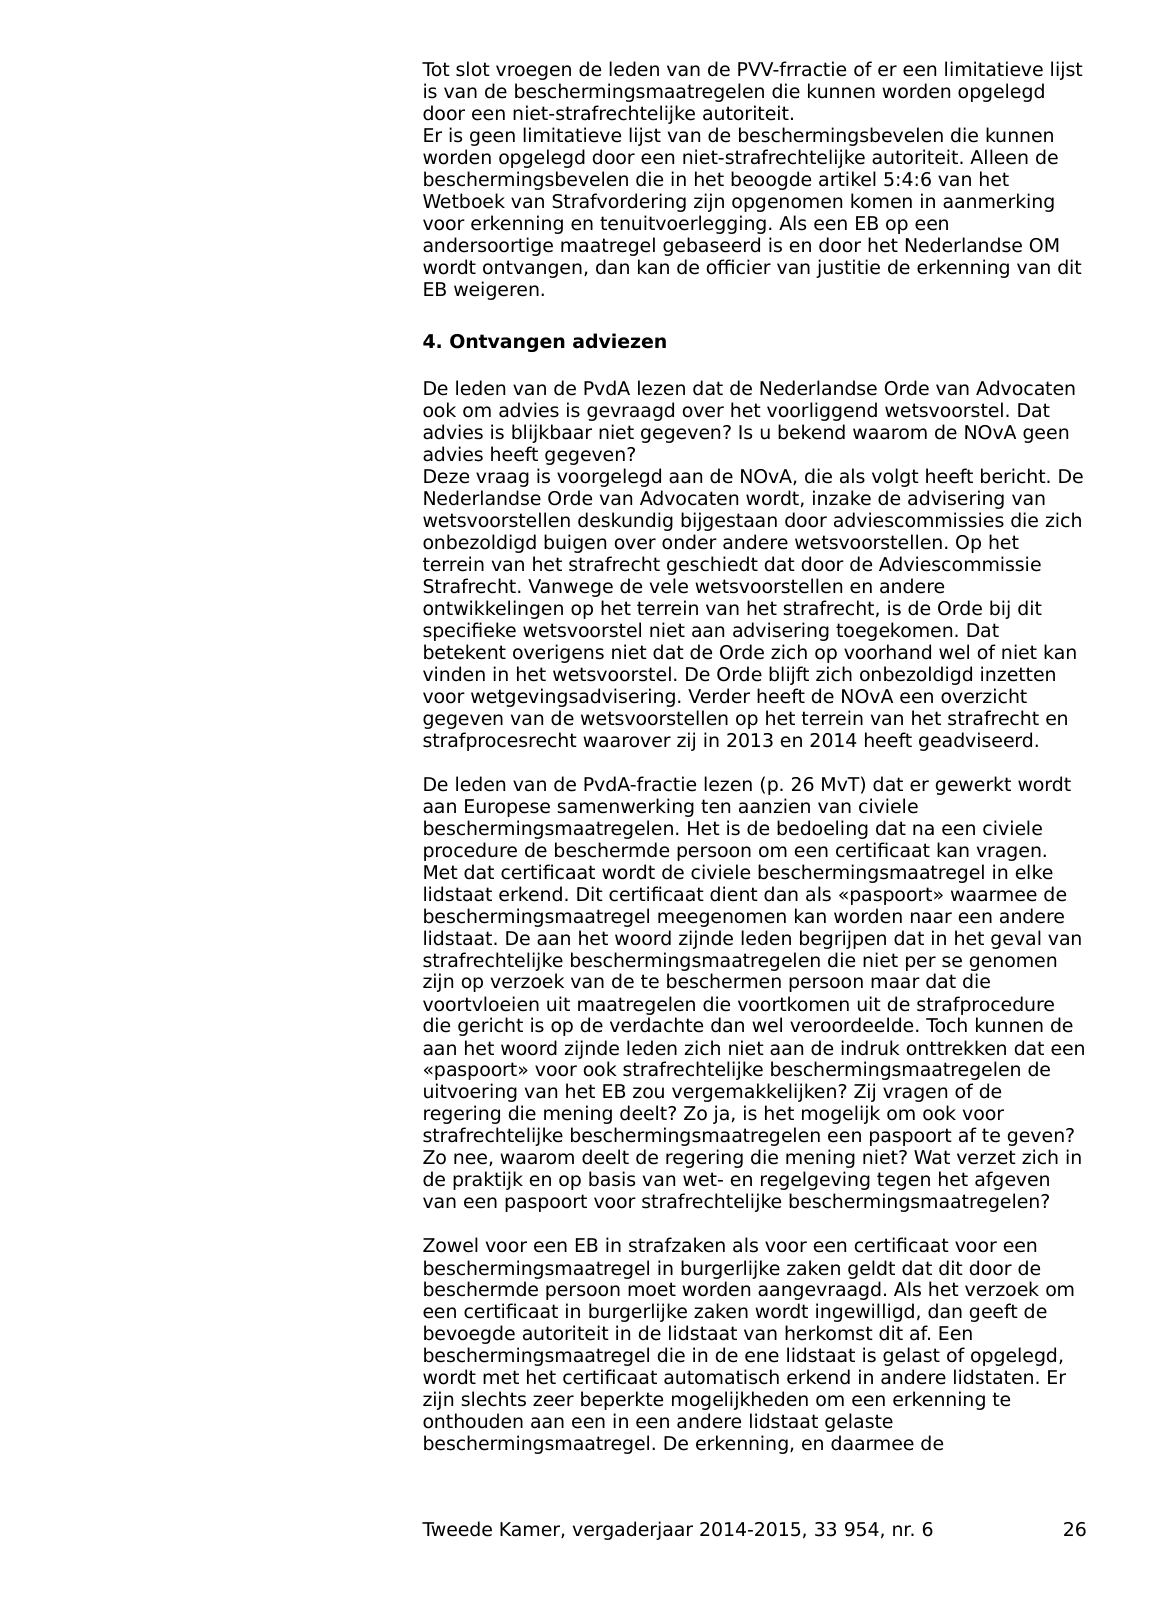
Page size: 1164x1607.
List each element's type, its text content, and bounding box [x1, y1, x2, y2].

text Tot slot vroegen de leden van de PVV-frractie of er een limitatieve lijst is van de beschermingsmaatregelen die kunnen worden opgelegd door een niet-strafrechtelijke autoriteit. [422, 59, 1087, 125]
subtitle 4. Ontvangen adviezen [422, 331, 1087, 353]
text Deze vraag is voorgelegd aan de NOvA, die als volgt heeft bericht. De Nederlandse Orde van Advocaten wordt, inzake de advisering van wetsvoorstellen deskundig bijgestaan door adviescommissies die zich onbezoldigd buigen over onder andere wetsvoorstellen. Op het terrein van het strafrecht geschiedt dat door de Adviescommissie Strafrecht. Vanwege de vele wetsvoorstellen en andere ontwikkelingen op het terrein van het strafrecht, is de Orde bij dit specifieke wetsvoorstel niet aan advisering toegekomen. Dat betekent overigens niet dat de Orde zich op voorhand wel of niet kan vinden in het wetsvoorstel. De Orde blijft zich onbezoldigd inzetten voor wetgevingsadvisering. Verder heeft de NOvA een overzicht gegeven van de wetsvoorstellen op het terrein van het strafrecht en strafprocesrecht waarover zij in 2013 en 2014 heeft geadviseerd. [422, 466, 1087, 751]
text Zowel voor een EB in strafzaken als voor een certificaat voor een beschermingsmaatregel in burgerlijke zaken geldt dat dit door de beschermde persoon moet worden aangevraagd. Als het verzoek om een certificaat in burgerlijke zaken wordt ingewilligd, dan geeft de bevoegde autoriteit in de lidstaat van herkomst dit af. Een beschermingsmaatregel die in de ene lidstaat is gelast of opgelegd, wordt met het certificaat automatisch erkend in andere lidstaten. Er zijn slechts zeer beperkte mogelijkheden om een erkenning te onthouden aan een in een andere lidstaat gelaste beschermingsmaatregel. De erkenning, en daarmee de [422, 1235, 1087, 1455]
text De leden van de PvdA lezen dat de Nederlandse Orde van Advocaten ook om advies is gevraagd over het voorliggend wetsvoorstel. Dat advies is blijkbaar niet gegeven? Is u bekend waarom de NOvA geen advies heeft gegeven? [422, 378, 1087, 466]
text Er is geen limitatieve lijst van de beschermingsbevelen die kunnen worden opgelegd door een niet-strafrechtelijke autoriteit. Alleen de beschermingsbevelen die in het beoogde artikel 5:4:6 van het Wetboek van Strafvordering zijn opgenomen komen in aanmerking voor erkenning en tenuitvoerlegging. Als een EB op een andersoortige maatregel gebaseerd is en door het Nederlandse OM wordt ontvangen, dan kan de officier van justitie de erkenning van dit EB weigeren. [422, 125, 1087, 301]
text De leden van de PvdA-fractie lezen (p. 26 MvT) dat er gewerkt wordt aan Europese samenwerking ten aanzien van civiele beschermingsmaatregelen. Het is de bedoeling dat na een civiele procedure de beschermde persoon om een certificaat kan vragen. Met dat certificaat wordt de civiele beschermingsmaatregel in elke lidstaat erkend. Dit certificaat dient dan als «paspoort» waarmee de beschermingsmaatregel meegenomen kan worden naar een andere lidstaat. De aan het woord zijnde leden begrijpen dat in het geval van strafrechtelijke beschermingsmaatregelen die niet per se genomen zijn op verzoek van de te beschermen persoon maar dat die voortvloeien uit maatregelen die voortkomen uit de strafprocedure die gericht is op de verdachte dan wel veroordeelde. Toch kunnen de aan het woord zijnde leden zich niet aan de indruk onttrekken dat een «paspoort» voor ook strafrechtelijke beschermingsmaatregelen de uitvoering van het EB zou vergemakkelijken? Zij vragen of de regering die mening deelt? Zo ja, is het mogelijk om ook voor strafrechtelijke beschermingsmaatregelen een paspoort af te geven? Zo nee, waarom deelt de regering die mening niet? Wat verzet zich in de praktijk en op basis van wet- en regelgeving tegen het afgeven van een paspoort voor strafrechtelijke beschermingsmaatregelen? [422, 774, 1087, 1213]
